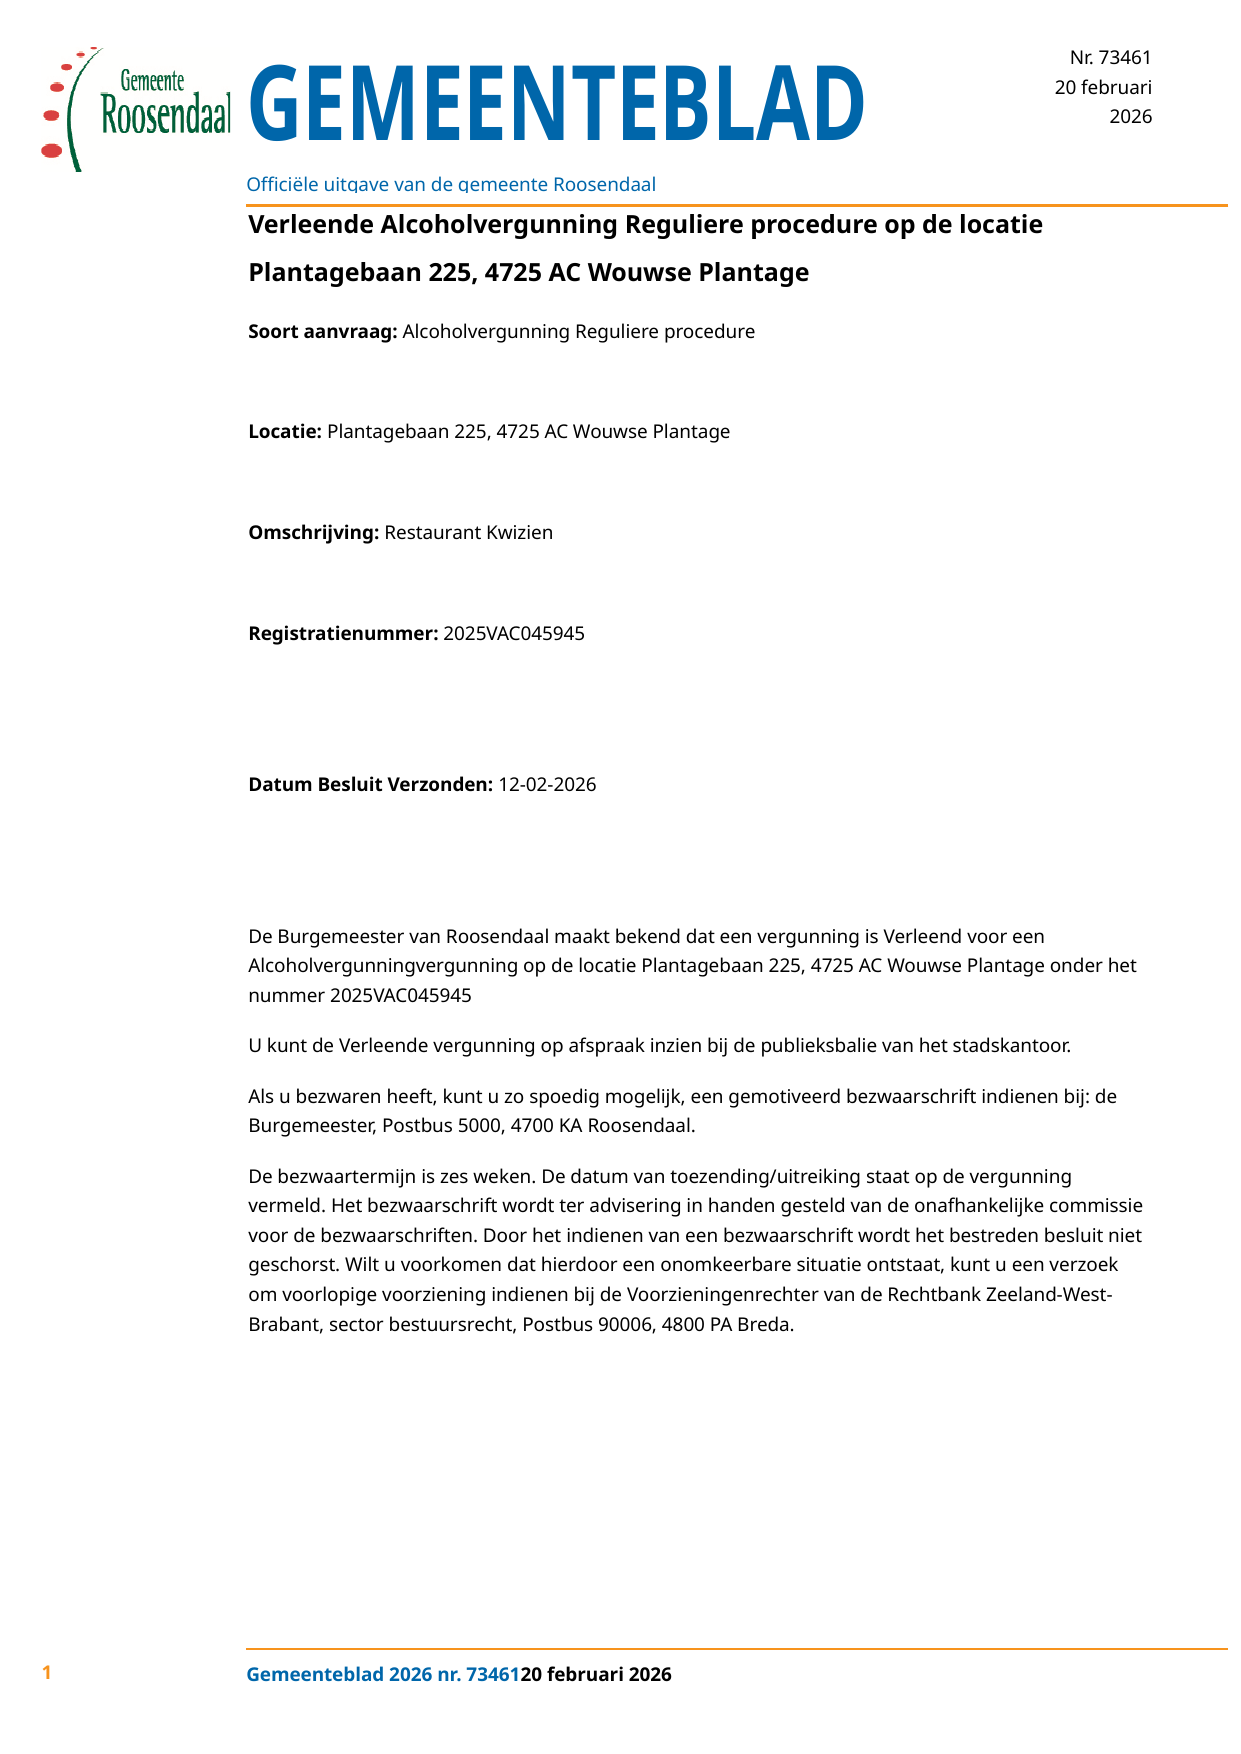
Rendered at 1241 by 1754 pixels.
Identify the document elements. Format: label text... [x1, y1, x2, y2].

picture [41, 47, 231, 172]
text Omschrijving: Restaurant Kwizien [248, 519, 1152, 545]
text Verleende Alcoholvergunning Reguliere procedure op de locatie Plantagebaan 225, 4725 AC Wouwse Plantage [248, 207, 1152, 288]
text Soort aanvraag: Alcoholvergunning Reguliere procedure [248, 318, 1152, 344]
text De bezwaartermijn is zes weken. De datum van toezending/uitreiking staat op de vergunning vermeld. Het bezwaarschrift wordt ter advisering in handen gesteld van de onafhankelijke commissie voor de bezwaarschriften. Door het indienen van een bezwaarschrift wordt het bestreden besluit niet geschorst. Wilt u voorkomen dat hierdoor een onomkeerbare situatie ontstaat, kunt u een verzoek om voorlopige voorziening indienen bij de Voorzieningenrechter van de Rechtbank Zeeland-West-Brabant, sector bestuursrecht, Postbus 90006, 4800 PA Breda. [248, 1163, 1152, 1337]
text Als u bezwaren heeft, kunt u zo spoedig mogelijk, een gemotiveerd bezwaarschrift indienen bij: de Burgemeester, Postbus 5000, 4700 KA Roosendaal. [248, 1083, 1152, 1138]
text Datum Besluit Verzonden: 12-02-2026 [248, 772, 1152, 797]
text Registratienummer: 2025VAC045945 [248, 620, 1152, 646]
text De Burgemeester van Roosendaal maakt bekend dat een vergunning is Verleend voor een Alcoholvergunningvergunning op de locatie Plantagebaan 225, 4725 AC Wouwse Plantage onder het nummer 2025VAC045945 [248, 923, 1152, 1008]
text Locatie: Plantagebaan 225, 4725 AC Wouwse Plantage [248, 419, 1152, 444]
text U kunt de Verleende vergunning op afspraak inzien bij de publieksbalie van het stadskantoor. [248, 1032, 1152, 1058]
